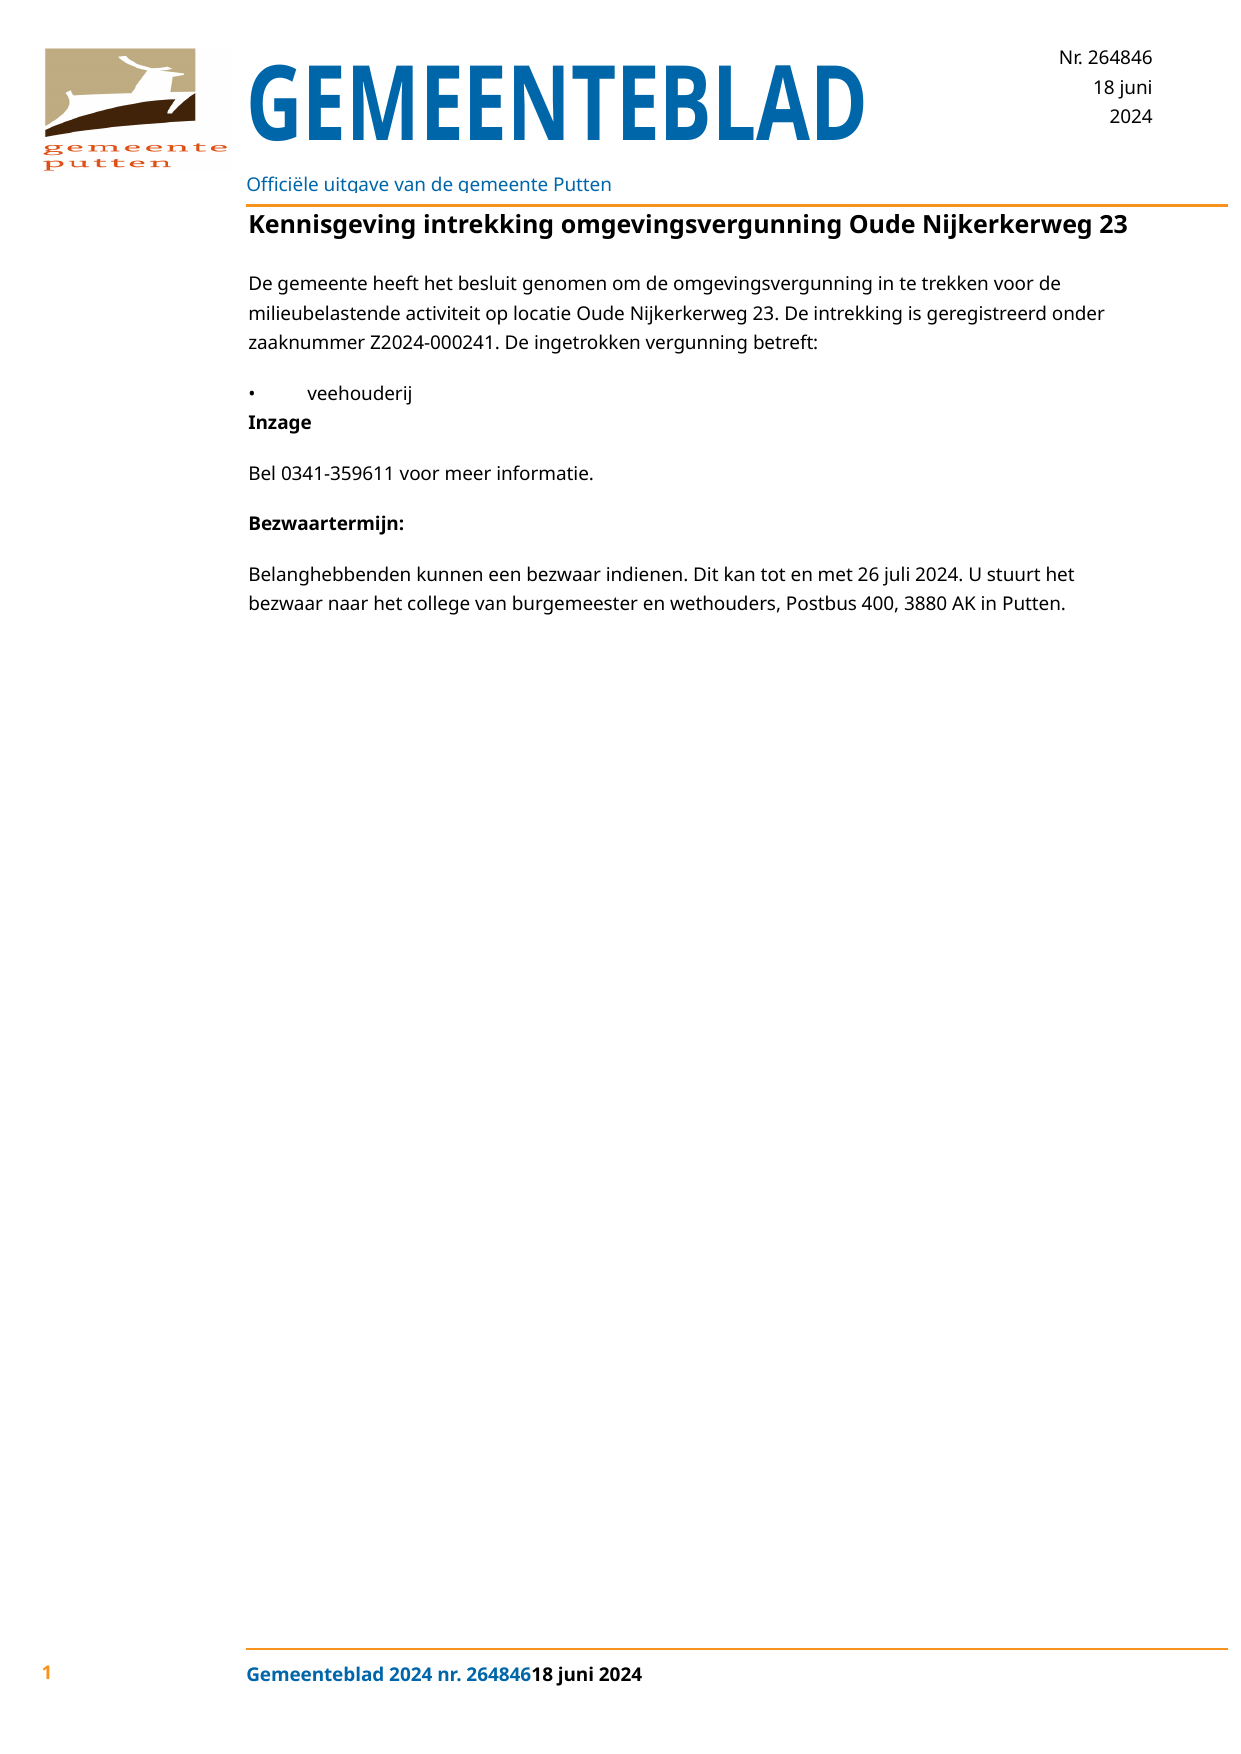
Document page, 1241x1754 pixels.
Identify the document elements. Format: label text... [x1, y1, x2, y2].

text De gemeente heeft het besluit genomen om de omgevingsvergunning in te trekken voor de milieubelastende activiteit op locatie Oude Nijkerkerweg 23. De intrekking is geregistreerd onder zaaknummer Z2024-000241. De ingetrokken vergunning betreft: [248, 270, 1152, 355]
text Inzage [248, 409, 1152, 435]
text Bezwaartermijn: [248, 510, 1152, 536]
picture [41, 47, 231, 172]
list veehouderij [248, 380, 1152, 406]
text Bel 0341-359611 voor meer informatie. [248, 460, 1152, 486]
text Kennisgeving intrekking omgevingsvergunning Oude Nijkerkerweg 23 [248, 207, 1152, 241]
text Belanghebbenden kunnen een bezwaar indienen. Dit kan tot en met 26 juli 2024. U stuurt het bezwaar naar het college van burgemeester en wethouders, Postbus 400, 3880 AK in Putten. [248, 561, 1152, 616]
